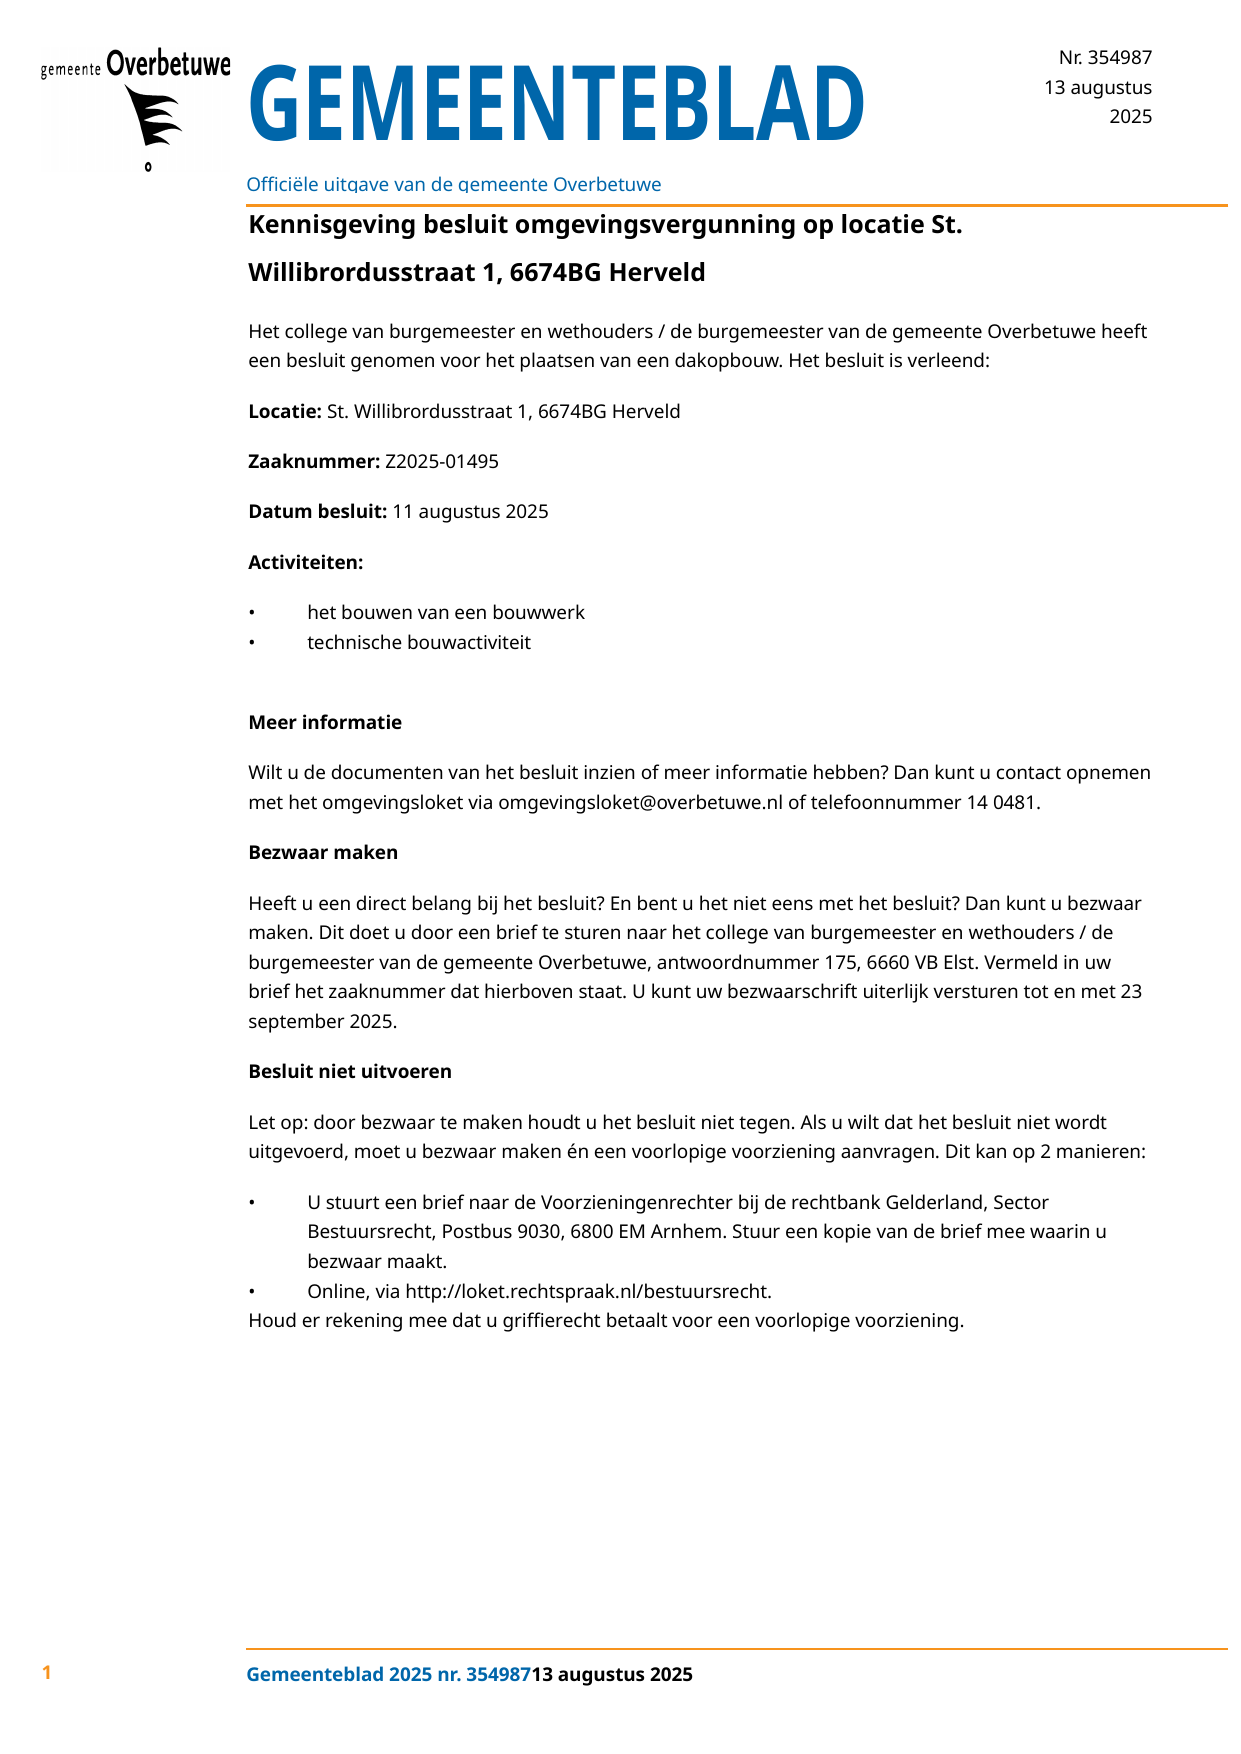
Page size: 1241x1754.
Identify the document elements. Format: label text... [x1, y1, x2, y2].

list Online, via http://loket.rechtspraak.nl/bestuursrecht. [248, 1278, 1152, 1304]
text Kennisgeving besluit omgevingsvergunning op locatie St. Willibrordusstraat 1, 6674BG Herveld [248, 207, 1152, 288]
text Heeft u een direct belang bij het besluit? En bent u het niet eens met het besluit? Dan kunt u bezwaar maken. Dit doet u door een brief te sturen naar het college van burgemeester en wethouders / de burgemeester van de gemeente Overbetuwe, antwoordnummer 175, 6660 VB Elst. Vermeld in uw brief het zaaknummer dat hierboven staat. U kunt uw bezwaarschrift uiterlijk versturen tot en met 23 september 2025. [248, 890, 1152, 1034]
text Besluit niet uitvoeren [248, 1059, 1152, 1084]
list U stuurt een brief naar de Voorzieningenrechter bij de rechtbank Gelderland, Sector Bestuursrecht, Postbus 9030, 6800 EM Arnhem. Stuur een kopie van de brief mee waarin u bezwaar maakt. [248, 1189, 1152, 1274]
text Activiteiten: [248, 549, 1152, 575]
text Let op: door bezwaar te maken houdt u het besluit niet tegen. Als u wilt dat het besluit niet wordt uitgevoerd, moet u bezwaar maken én een voorlopige voorziening aanvragen. Dit kan op 2 manieren: [248, 1109, 1152, 1164]
text Zaaknummer: Z2025-01495 [248, 448, 1152, 474]
text Het college van burgemeester en wethouders / de burgemeester van de gemeente Overbetuwe heeft een besluit genomen voor het plaatsen van een dakopbouw. Het besluit is verleend: [248, 318, 1152, 373]
text Datum besluit: 11 augustus 2025 [248, 499, 1152, 524]
list technische bouwactiviteit [248, 629, 1152, 655]
picture [41, 47, 231, 172]
text Meer informatie [248, 709, 1152, 735]
text Bezwaar maken [248, 839, 1152, 865]
text Wilt u de documenten van het besluit inzien of meer informatie hebben? Dan kunt u contact opnemen met het omgevingsloket via omgevingsloket@overbetuwe.nl of telefoonnummer 14 0481. [248, 759, 1152, 815]
text Locatie: St. Willibrordusstraat 1, 6674BG Herveld [248, 398, 1152, 424]
list het bouwen van een bouwwerk [248, 599, 1152, 625]
text Houd er rekening mee dat u griffierecht betaalt voor een voorlopige voorziening. [248, 1307, 1152, 1333]
